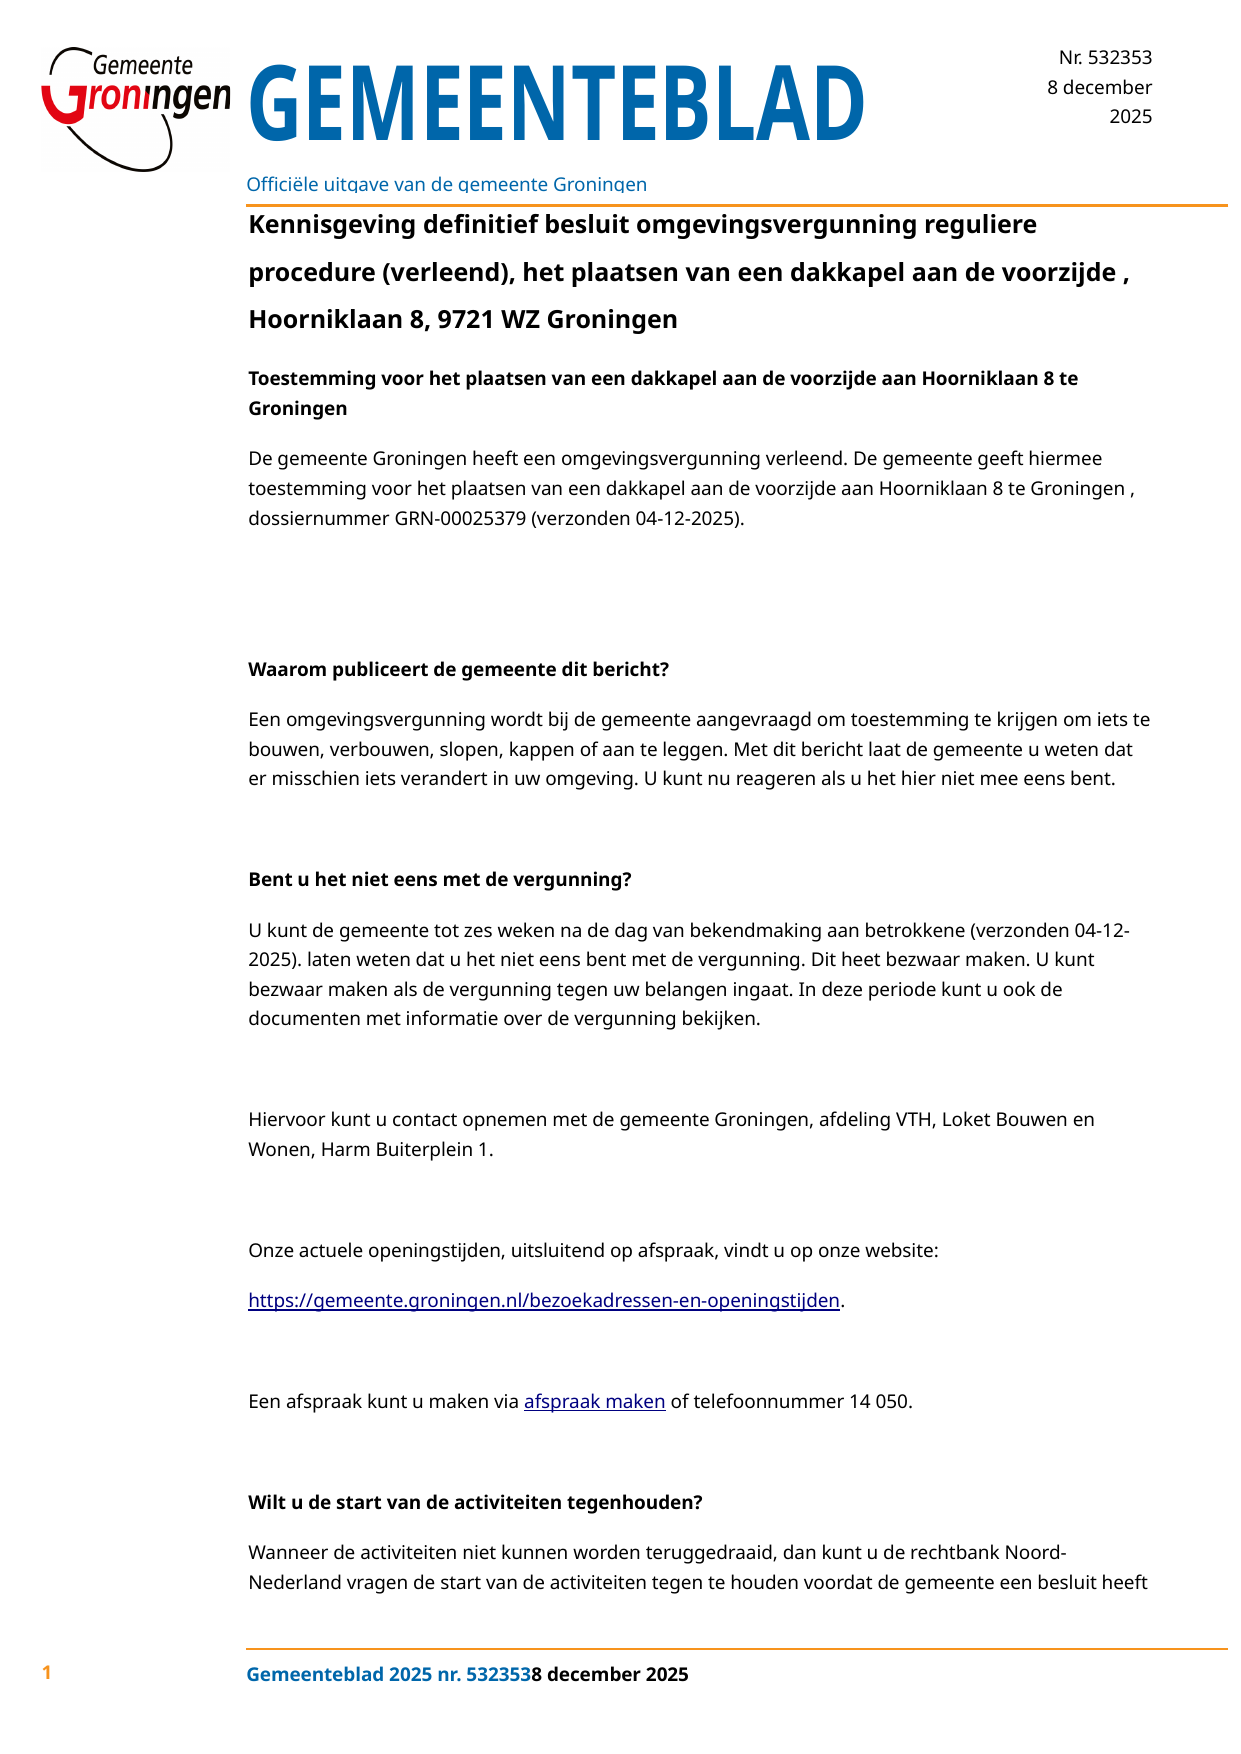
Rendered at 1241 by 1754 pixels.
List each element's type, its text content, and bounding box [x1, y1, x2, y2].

text https://gemeente.groningen.nl/bezoekadressen-en-openingstijden. [248, 1287, 1152, 1313]
text Hiervoor kunt u contact opnemen met de gemeente Groningen, afdeling VTH, Loket Bouwen en Wonen, Harm Buiterplein 1. [248, 1106, 1152, 1162]
text De gemeente Groningen heeft een omgevingsvergunning verleend. De gemeente geeft hiermee toestemming voor het plaatsen van een dakkapel aan de voorzijde aan Hoorniklaan 8 te Groningen , dossiernummer GRN-00025379 (verzonden 04-12-2025). [248, 446, 1152, 530]
text Een omgevingsvergunning wordt bij de gemeente aangevraagd om toestemming te krijgen om iets te bouwen, verbouwen, slopen, kappen of aan te leggen. Met dit bericht laat de gemeente u weten dat er misschien iets verandert in uw omgeving. U kunt nu reageren als u het hier niet mee eens bent. [248, 706, 1152, 791]
picture [41, 47, 231, 172]
text Waarom publiceert de gemeente dit bericht? [248, 656, 1152, 682]
text Bent u het niet eens met de vergunning? [248, 866, 1152, 892]
text U kunt de gemeente tot zes weken na de dag van bekendmaking aan betrokkene (verzonden 04-12-2025). laten weten dat u het niet eens bent met de vergunning. Dit heet bezwaar maken. U kunt bezwaar maken als de vergunning tegen uw belangen ingaat. In deze periode kunt u ook de documenten met informatie over de vergunning bekijken. [248, 917, 1152, 1031]
text Onze actuele openingstijden, uitsluitend op afspraak, vindt u op onze website: [248, 1237, 1152, 1262]
text Een afspraak kunt u maken via afspraak maken of telefoonnummer 14 050. [248, 1388, 1152, 1414]
text Wanneer de activiteiten niet kunnen worden teruggedraaid, dan kunt u de rechtbank Noord-Nederland vragen de start van de activiteiten tegen te houden voordat de gemeente een besluit heeft [248, 1539, 1152, 1594]
text Toestemming voor het plaatsen van een dakkapel aan de voorzijde aan Hoorniklaan 8 te Groningen [248, 366, 1152, 421]
text Wilt u de start van de activiteiten tegenhouden? [248, 1489, 1152, 1514]
text Kennisgeving definitief besluit omgevingsvergunning reguliere procedure (verleend), het plaatsen van een dakkapel aan de voorzijde , Hoorniklaan 8, 9721 WZ Groningen [248, 207, 1152, 336]
